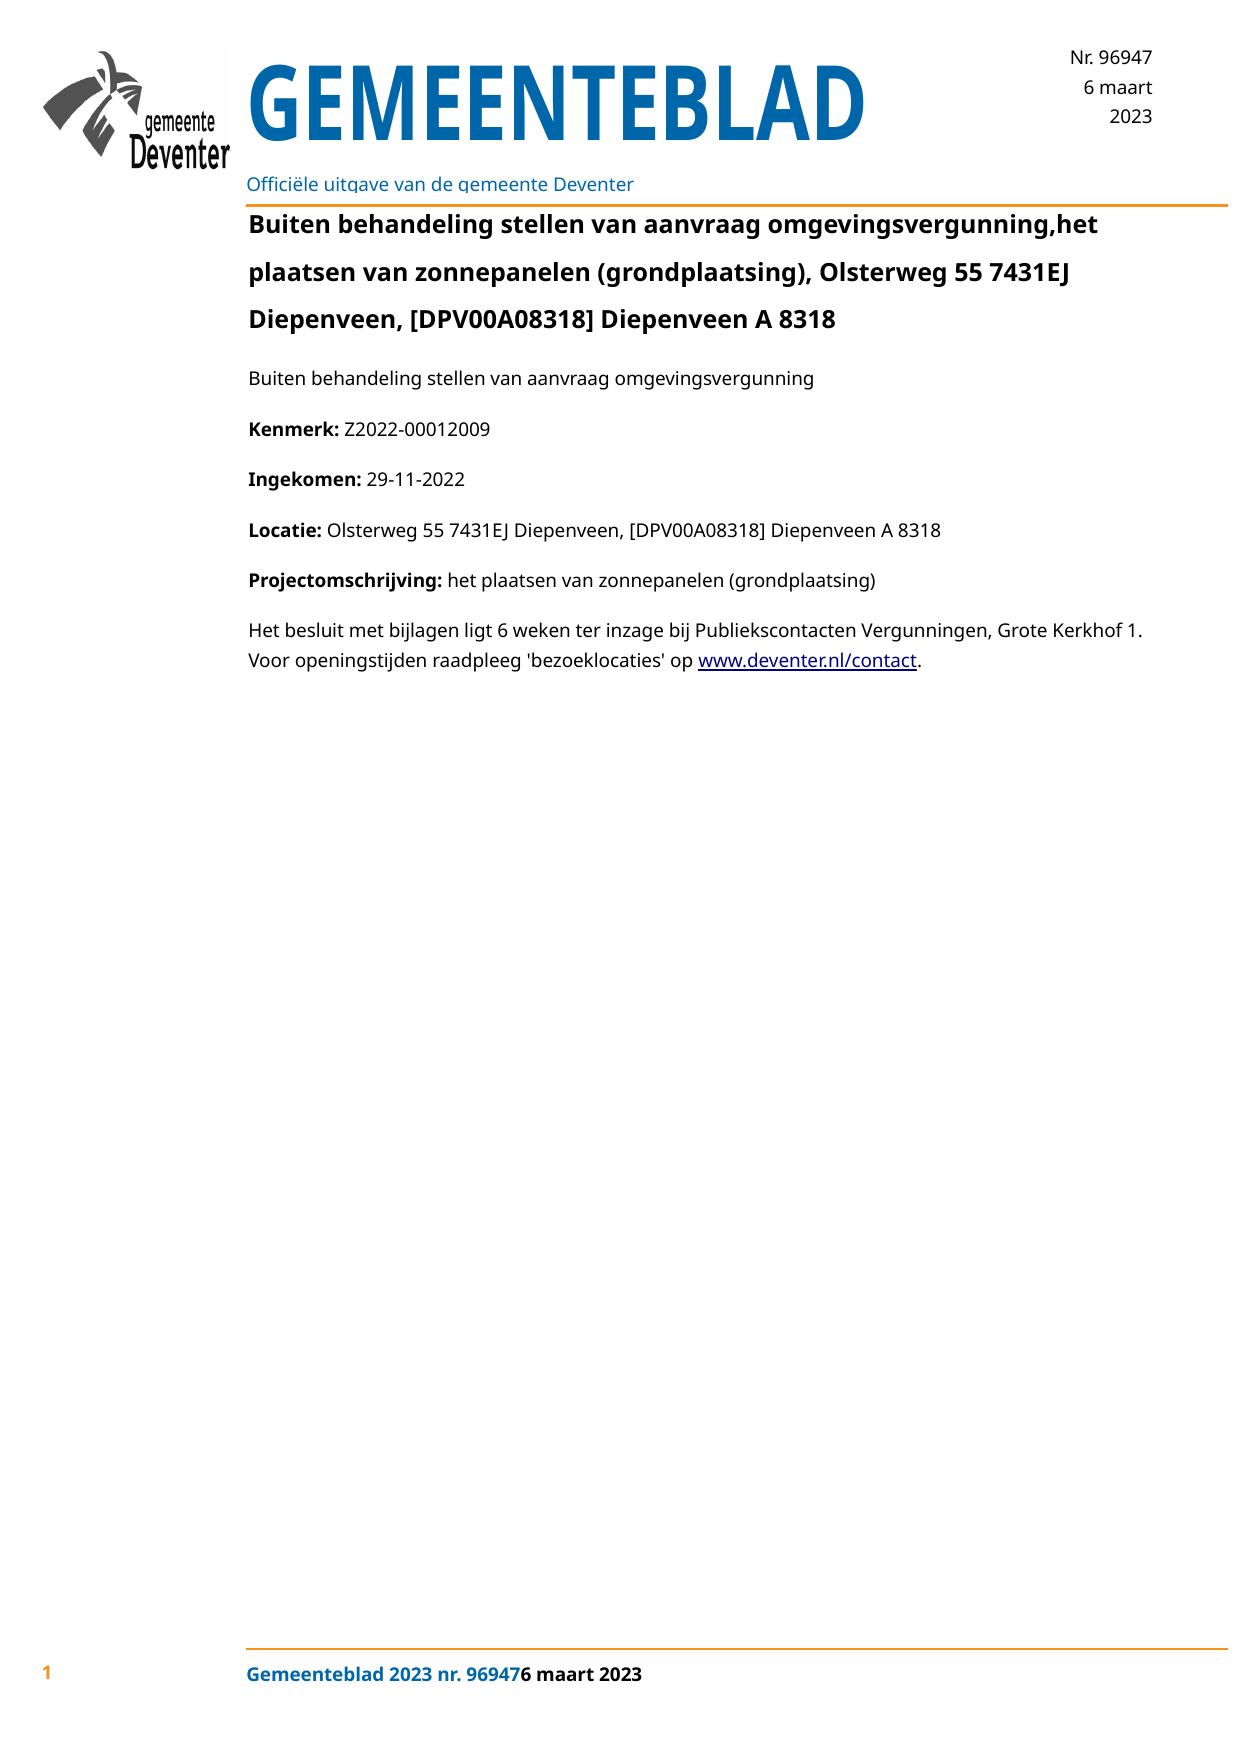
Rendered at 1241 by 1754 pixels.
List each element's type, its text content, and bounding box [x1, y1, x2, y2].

text Ingekomen: 29-11-2022 [248, 466, 1152, 492]
text Het besluit met bijlagen ligt 6 weken ter inzage bij Publiekscontacten Vergunningen, Grote Kerkhof 1. Voor openingstijden raadpleeg 'bezoeklocaties' op www.deventer.nl/contact. [248, 618, 1152, 673]
text Locatie: Olsterweg 55 7431EJ Diepenveen, [DPV00A08318] Diepenveen A 8318 [248, 517, 1152, 542]
picture [41, 47, 231, 172]
text Buiten behandeling stellen van aanvraag omgevingsvergunning,het plaatsen van zonnepanelen (grondplaatsing), Olsterweg 55 7431EJ Diepenveen, [DPV00A08318] Diepenveen A 8318 [248, 207, 1152, 336]
text Kenmerk: Z2022-00012009 [248, 416, 1152, 442]
text Buiten behandeling stellen van aanvraag omgevingsvergunning [248, 366, 1152, 391]
text Projectomschrijving: het plaatsen van zonnepanelen (grondplaatsing) [248, 567, 1152, 593]
